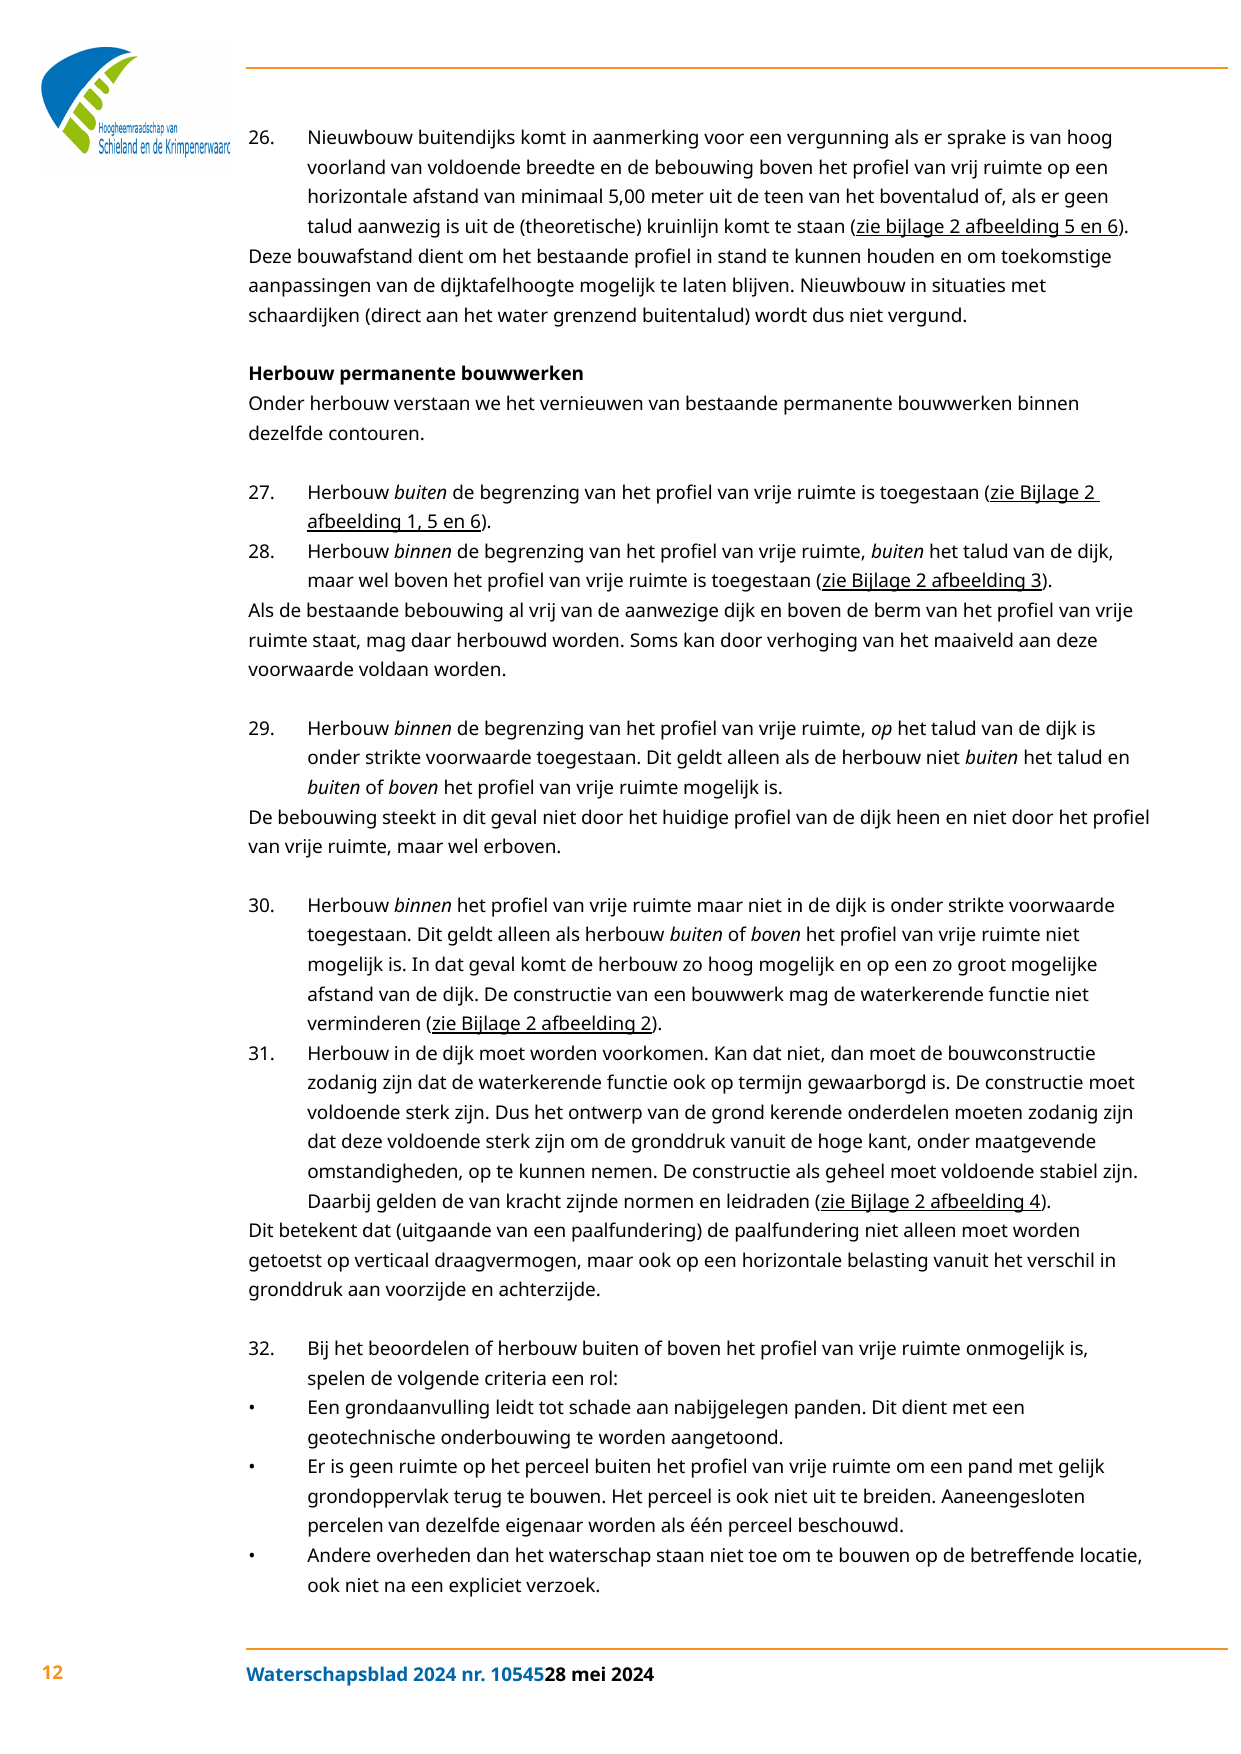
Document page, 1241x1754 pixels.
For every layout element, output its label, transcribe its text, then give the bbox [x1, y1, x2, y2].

list Bij het beoordelen of herbouw buiten of boven het profiel van vrije ruimte onmogelijk is, spelen de volgende criteria een rol: [248, 1335, 1152, 1391]
list Herbouw buiten de begrenzing van het profiel van vrije ruimte is toegestaan (zie Bijlage 2 afbeelding 1, 5 en 6). [248, 479, 1152, 534]
list Herbouw binnen de begrenzing van het profiel van vrije ruimte, op het talud van de dijk is onder strikte voorwaarde toegestaan. Dit geldt alleen als de herbouw niet buiten het talud en buiten of boven het profiel van vrije ruimte mogelijk is. [248, 715, 1152, 800]
table_header De bebouwing steekt in dit geval niet door het huidige profiel van de dijk heen en niet door het profiel van vrije ruimte, maar wel erboven. [248, 804, 1152, 859]
list Er is geen ruimte op het perceel buiten het profiel van vrije ruimte om een pand met gelijk grondoppervlak terug te bouwen. Het perceel is ook niet uit te breiden. Aaneengesloten percelen van dezelfde eigenaar worden als één perceel beschouwd. [248, 1453, 1152, 1538]
list Andere overheden dan het waterschap staan niet toe om te bouwen op de betreffende locatie, ook niet na een expliciet verzoek. [248, 1542, 1152, 1598]
picture [41, 47, 231, 172]
list Een grondaanvulling leidt tot schade aan nabijgelegen panden. Dit dient met een geotechnische onderbouwing te worden aangetoond. [248, 1394, 1152, 1450]
text Onder herbouw verstaan we het vernieuwen van bestaande permanente bouwwerken binnen dezelfde contouren. [248, 390, 1152, 445]
text Herbouw permanente bouwwerken [248, 361, 1152, 386]
list Nieuwbouw buitendijks komt in aanmerking voor een vergunning als er sprake is van hoog voorland van voldoende breedte en de bebouwing boven het profiel van vrij ruimte op een horizontale afstand van minimaal 5,00 meter uit de teen van het boventalud of, als er geen talud aanwezig is uit de (theoretische) kruinlijn komt te staan (zie bijlage 2 afbeelding 5 en 6). [248, 124, 1152, 239]
list Herbouw in de dijk moet worden voorkomen. Kan dat niet, dan moet de bouwconstructie zodanig zijn dat de waterkerende functie ook op termijn gewaarborgd is. De constructie moet voldoende sterk zijn. Dus het ontwerp van de grond kerende onderdelen moeten zodanig zijn dat deze voldoende sterk zijn om de gronddruk vanuit de hoge kant, onder maatgevende omstandigheden, op te kunnen nemen. De constructie als geheel moet voldoende stabiel zijn. Daarbij gelden de van kracht zijnde normen en leidraden (zie Bijlage 2 afbeelding 4). [248, 1040, 1152, 1213]
table_header Als de bestaande bebouwing al vrij van de aanwezige dijk en boven de berm van het profiel van vrije ruimte staat, mag daar herbouwd worden. Soms kan door verhoging van het maaiveld aan deze voorwaarde voldaan worden. [248, 597, 1152, 682]
list Herbouw binnen het profiel van vrije ruimte maar niet in de dijk is onder strikte voorwaarde toegestaan. Dit geldt alleen als herbouw buiten of boven het profiel van vrije ruimte niet mogelijk is. In dat geval komt de herbouw zo hoog mogelijk en op een zo groot mogelijke afstand van de dijk. De constructie van een bouwwerk mag de waterkerende functie niet verminderen (zie Bijlage 2 afbeelding 2). [248, 892, 1152, 1036]
table_header Deze bouwafstand dient om het bestaande profiel in stand te kunnen houden en om toekomstige aanpassingen van de dijktafelhoogte mogelijk te laten blijven. Nieuwbouw in situaties met schaardijken (direct aan het water grenzend buitentalud) wordt dus niet vergund. [248, 243, 1152, 328]
list Herbouw binnen de begrenzing van het profiel van vrije ruimte, buiten het talud van de dijk, maar wel boven het profiel van vrije ruimte is toegestaan (zie Bijlage 2 afbeelding 3). [248, 538, 1152, 593]
table_header Dit betekent dat (uitgaande van een paalfundering) de paalfundering niet alleen moet worden getoetst op verticaal draagvermogen, maar ook op een horizontale belasting vanuit het verschil in gronddruk aan voorzijde en achterzijde. [248, 1218, 1152, 1302]
